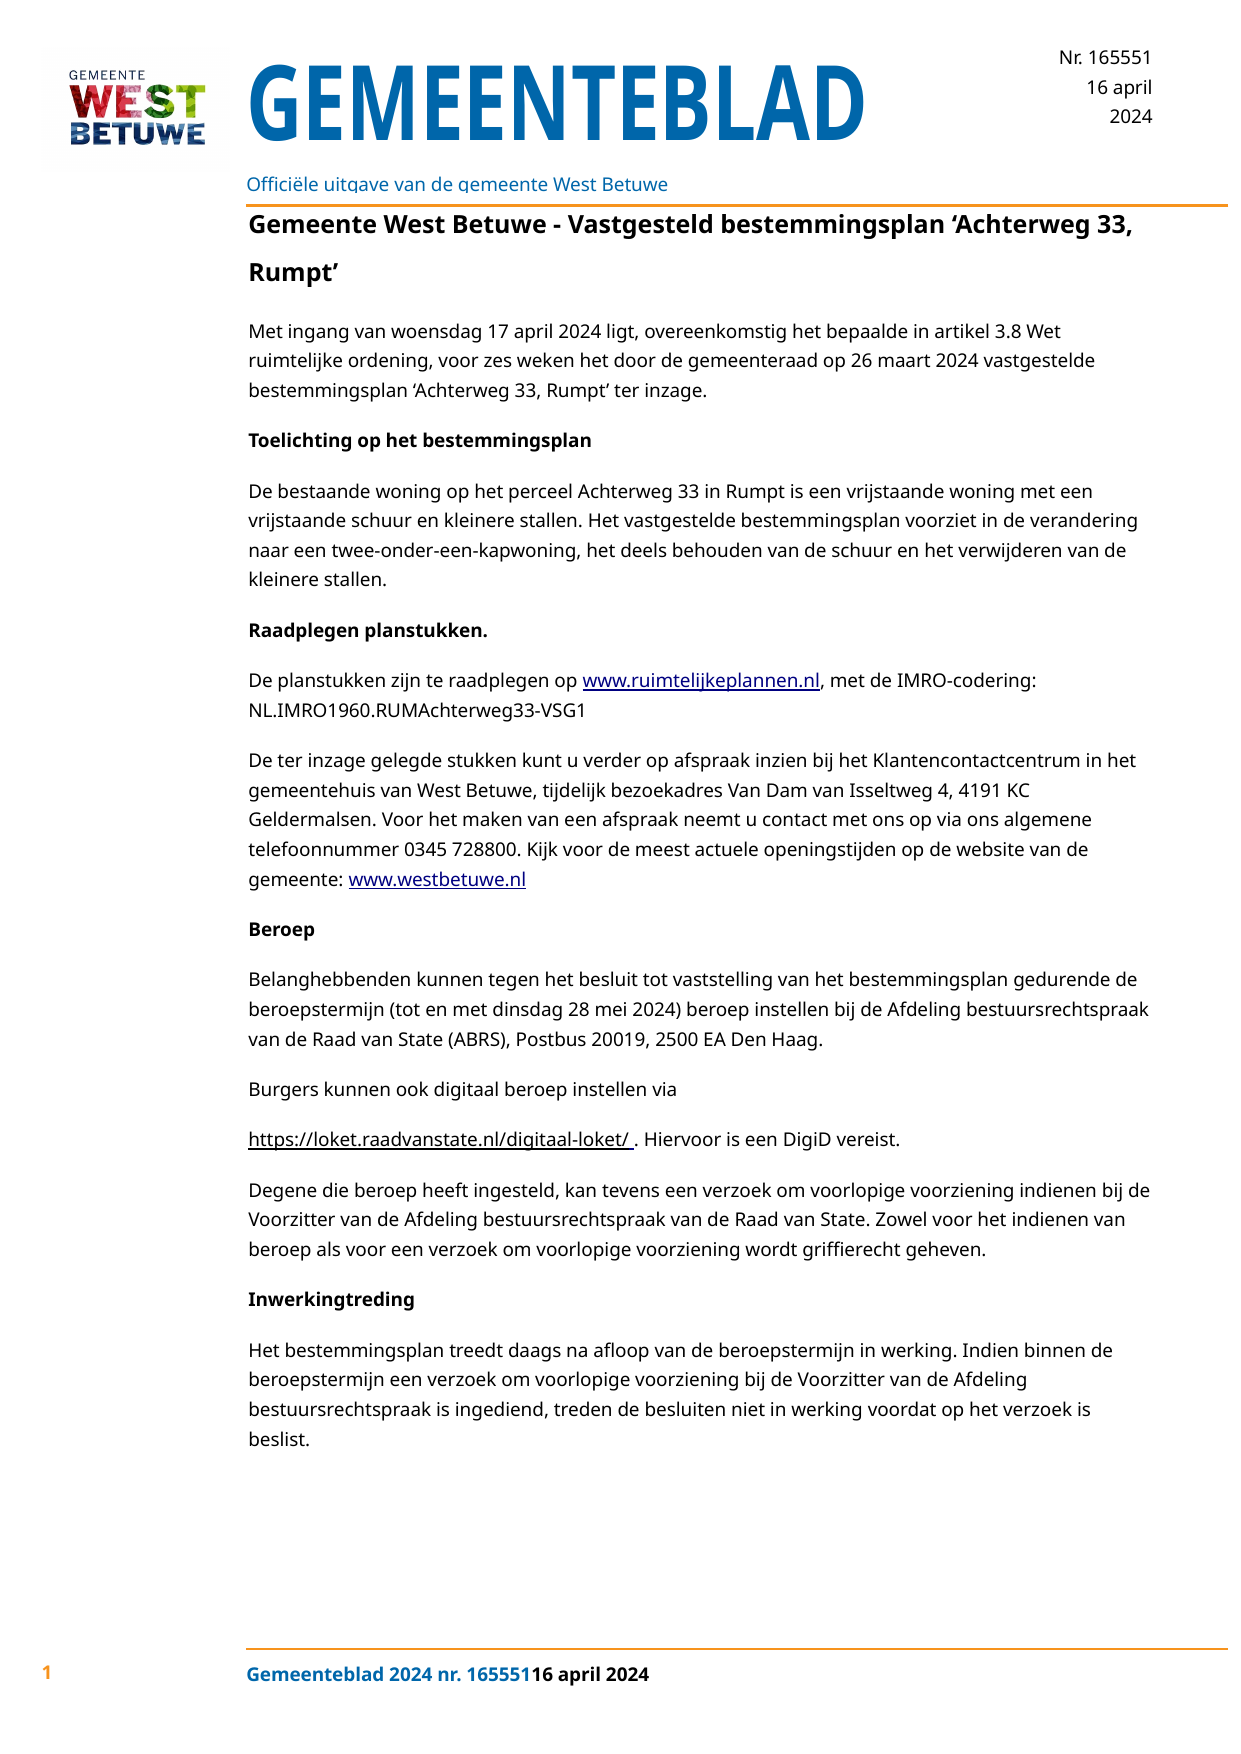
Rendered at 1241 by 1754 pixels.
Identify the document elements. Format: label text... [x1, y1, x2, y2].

text Met ingang van woensdag 17 april 2024 ligt, overeenkomstig het bepaalde in artikel 3.8 Wet ruimtelijke ordening, voor zes weken het door de gemeenteraad op 26 maart 2024 vastgestelde bestemmingsplan ‘Achterweg 33, Rumpt’ ter inzage. [248, 318, 1152, 403]
text Raadplegen planstukken. [248, 617, 1152, 643]
text De planstukken zijn te raadplegen op www.ruimtelijkeplannen.nl, met de IMRO-codering: NL.IMRO1960.RUMAchterweg33-VSG1 [248, 667, 1152, 723]
text Gemeente West Betuwe - Vastgesteld bestemmingsplan ‘Achterweg 33, Rumpt’ [248, 207, 1152, 288]
text Toelichting op het bestemmingsplan [248, 427, 1152, 453]
text De ter inzage gelegde stukken kunt u verder op afspraak inzien bij het Klantencontactcentrum in het gemeentehuis van West Betuwe, tijdelijk bezoekadres Van Dam van Isseltweg 4, 4191 KC Geldermalsen. Voor het maken van een afspraak neemt u contact met ons op via ons algemene telefoonnummer 0345 728800. Kijk voor de meest actuele openingstijden op de website van de gemeente: www.westbetuwe.nl [248, 747, 1152, 892]
text Belanghebbenden kunnen tegen het besluit tot vaststelling van het bestemmingsplan gedurende de beroepstermijn (tot en met dinsdag 28 mei 2024) beroep instellen bij de Afdeling bestuursrechtspraak van de Raad van State (ABRS), Postbus 20019, 2500 EA Den Haag. [248, 967, 1152, 1052]
picture [41, 47, 231, 172]
text Burgers kunnen ook digitaal beroep instellen via [248, 1076, 1152, 1102]
text De bestaande woning op het perceel Achterweg 33 in Rumpt is een vrijstaande woning met een vrijstaande schuur en kleinere stallen. Het vastgestelde bestemmingsplan voorziet in de verandering naar een twee-onder-een-kapwoning, het deels behouden van de schuur en het verwijderen van de kleinere stallen. [248, 478, 1152, 592]
text https://loket.raadvanstate.nl/digitaal-loket/ . Hiervoor is een DigiD vereist. [248, 1127, 1152, 1152]
text Inwerkingtreding [248, 1287, 1152, 1312]
text Het bestemmingsplan treedt daags na afloop van de beroepstermijn in werking. Indien binnen de beroepstermijn een verzoek om voorlopige voorziening bij de Voorzitter van de Afdeling bestuursrechtspraak is ingediend, treden de besluiten niet in werking voordat op het verzoek is beslist. [248, 1337, 1152, 1452]
text Beroep [248, 916, 1152, 942]
text Degene die beroep heeft ingesteld, kan tevens een verzoek om voorlopige voorziening indienen bij de Voorzitter van de Afdeling bestuursrechtspraak van de Raad van State. Zowel voor het indienen van beroep als voor een verzoek om voorlopige voorziening wordt griffierecht geheven. [248, 1177, 1152, 1262]
